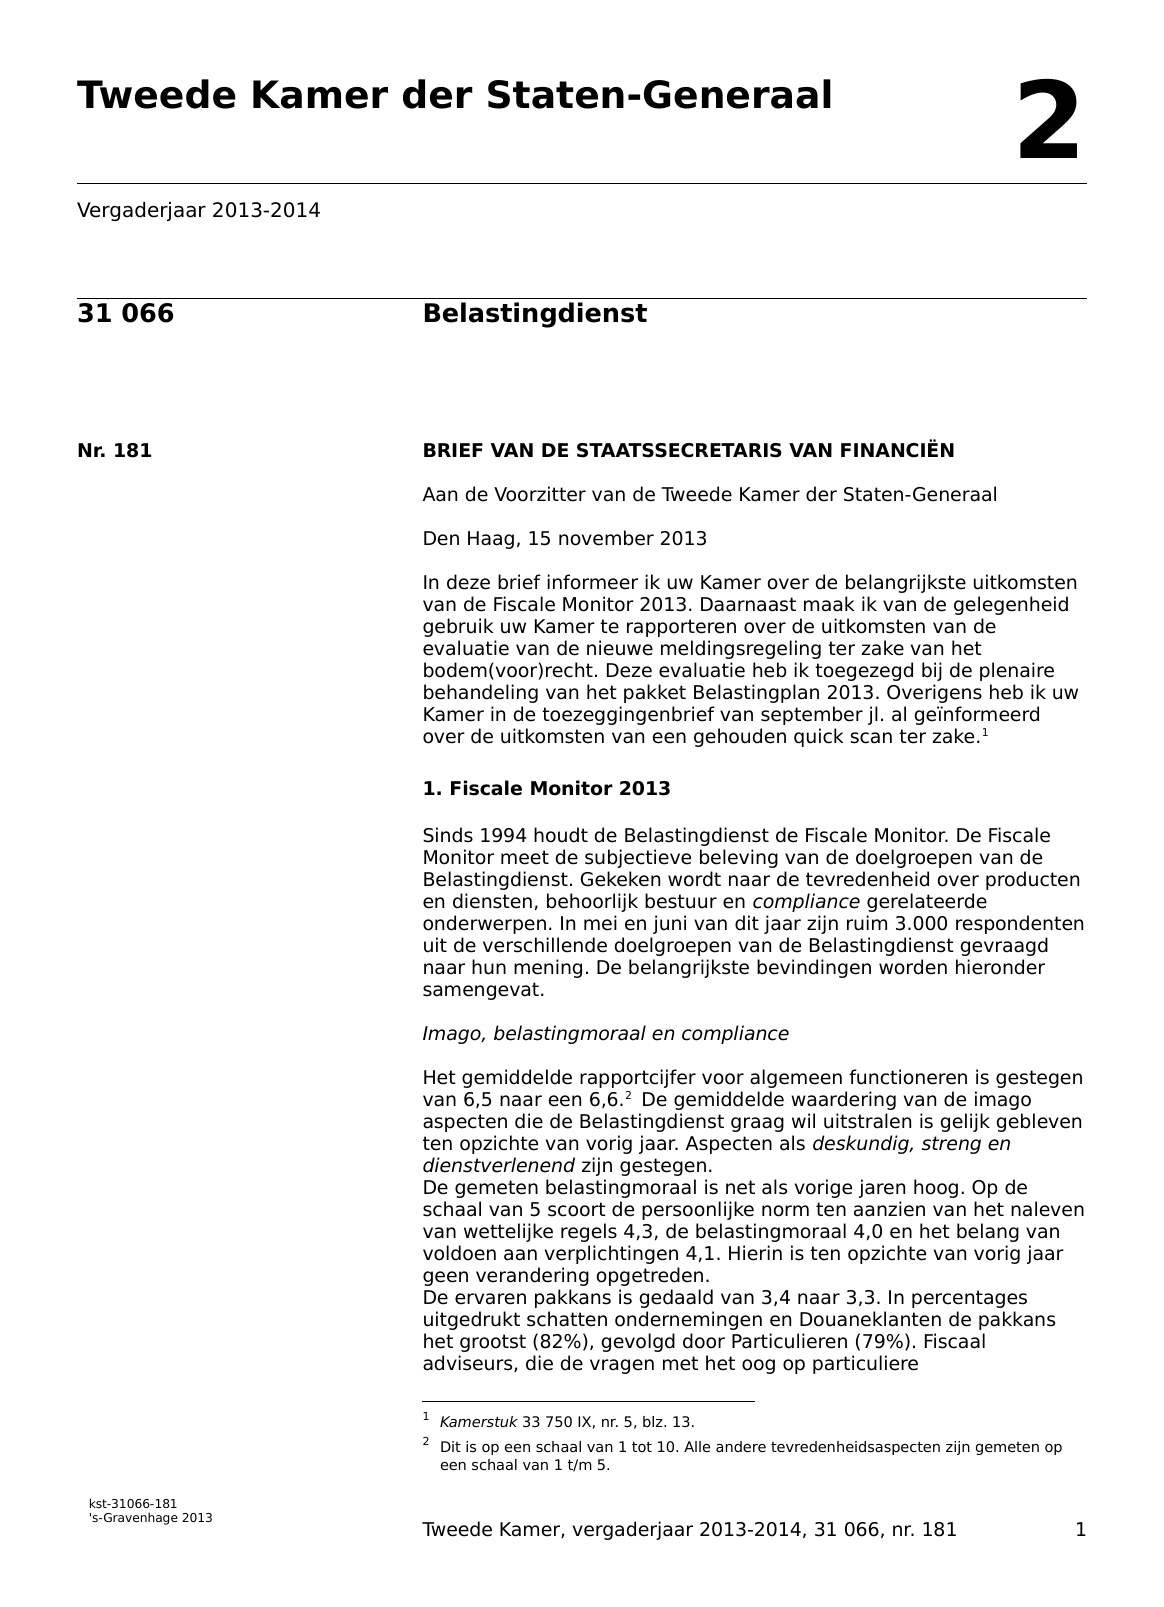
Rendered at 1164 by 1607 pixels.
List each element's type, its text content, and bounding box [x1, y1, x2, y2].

table_header 2 [886, 59, 1087, 183]
text De ervaren pakkans is gedaald van 3,4 naar 3,3. In percentages uitgedrukt schatten ondernemingen en Douaneklanten de pakkans het grootst (82%), gevolgd door Particulieren (79%). Fiscaal adviseurs, die de vragen met het oog op particuliere [422, 1287, 1087, 1375]
text De gemeten belastingmoraal is net als vorige jaren hoog. Op de schaal van 5 scoort de persoonlijke norm ten aanzien van het naleven van wettelijke regels 4,3, de belastingmoraal 4,0 en het belang van voldoen aan verplichtingen 4,1. Hierin is ten opzichte van vorig jaar geen verandering opgetreden. [422, 1177, 1087, 1287]
text kst-31066-181 [88, 1497, 323, 1511]
subtitle 1. Fiscale Monitor 2013 [422, 778, 1087, 800]
subtitle Nr. 181 BRIEF VAN DE STAATSSECRETARIS VAN FINANCIËN [77, 440, 1087, 462]
text Sinds 1994 houdt de Belastingdienst de Fiscale Monitor. De Fiscale Monitor meet de subjectieve beleving van de doelgroepen van de Belastingdienst. Gekeken wordt naar de tevredenheid over producten en diensten, behoorlijk bestuur en compliance gerelateerde onderwerpen. In mei en juni van dit jaar zijn ruim 3.000 respondenten uit de verschillende doelgroepen van de Belastingdienst gevraagd naar hun mening. De belangrijkste bevindingen worden hieronder samengevat. [422, 825, 1087, 1001]
subtitle 31 066 Belastingdienst [77, 299, 1087, 329]
table_header Tweede Kamer der Staten-Generaal [77, 59, 886, 183]
text Dit is op een schaal van 1 tot 10. Alle andere tevredenheidsaspecten zijn gemeten op een schaal van 1 t/m 5. [422, 1435, 1087, 1474]
table_cell Vergaderjaar 2013-2014 [77, 184, 1087, 298]
text Kamerstuk 33 750 IX, nr. 5, blz. 13. [422, 1410, 1087, 1432]
text In deze brief informeer ik uw Kamer over de belangrijkste uitkomsten van de Fiscale Monitor 2013. Daarnaast maak ik van de gelegenheid gebruik uw Kamer te rapporteren over de uitkomsten van de evaluatie van de nieuwe meldingsregeling ter zake van het bodem(voor)recht. Deze evaluatie heb ik toegezegd bij de plenaire behandeling van het pakket Belastingplan 2013. Overigens heb ik uw Kamer in de toezeggingenbrief van september jl. al geïnformeerd over de uitkomsten van een gehouden quick scan ter zake. [422, 572, 1087, 748]
text Aan de Voorzitter van de Tweede Kamer der Staten-Generaal [422, 484, 1087, 506]
text Den Haag, 15 november 2013 [422, 528, 1087, 550]
text 's-Gravenhage 2013 [88, 1511, 323, 1525]
subtitle Imago, belastingmoraal en compliance [422, 1023, 1087, 1045]
text Het gemiddelde rapportcijfer voor algemeen functioneren is gestegen van 6,5 naar een 6,6. De gemiddelde waardering van de imago aspecten die de Belastingdienst graag wil uitstralen is gelijk gebleven ten opzichte van vorig jaar. Aspecten als deskundig, streng en dienstverlenend zijn gestegen. [422, 1067, 1087, 1177]
